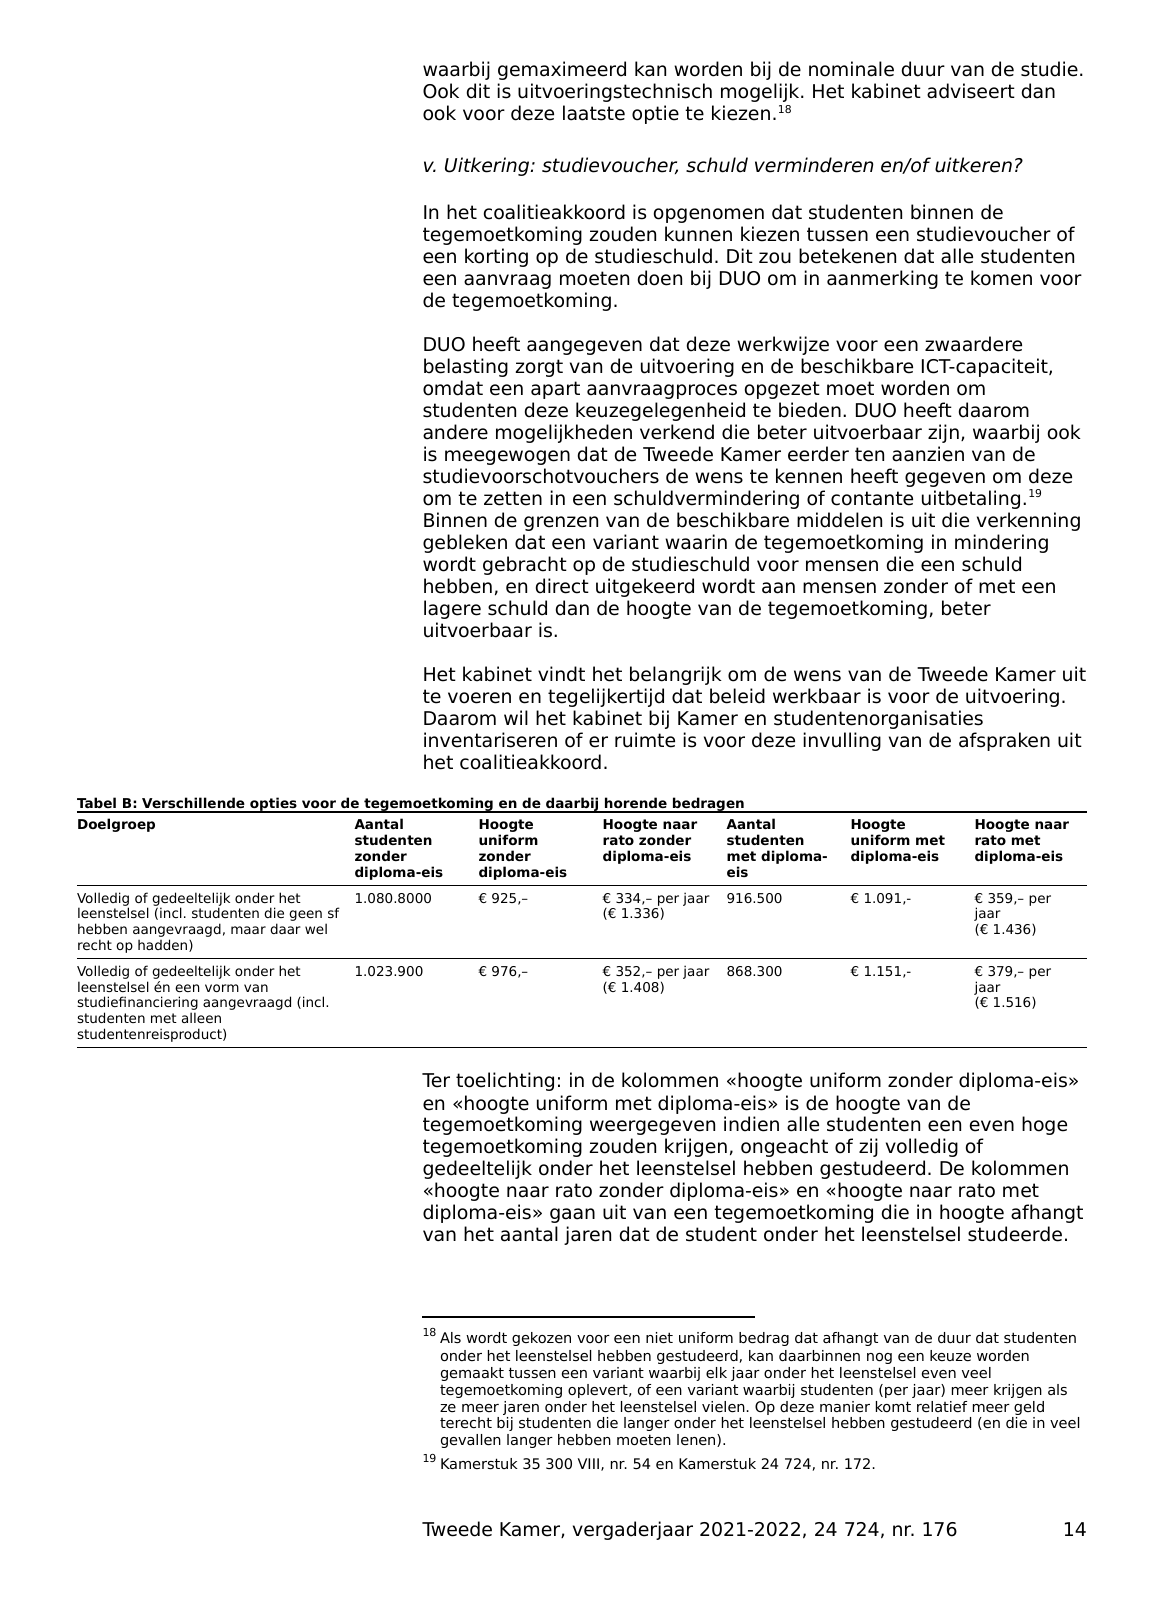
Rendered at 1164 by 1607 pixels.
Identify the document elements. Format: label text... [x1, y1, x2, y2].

text Kamerstuk 35 300 VIII, nr. 54 en Kamerstuk 24 724, nr. 172. [422, 1452, 1087, 1474]
table_cell € 1.091,- [845, 886, 968, 958]
text DUO heeft aangegeven dat deze werkwijze voor een zwaardere belasting zorgt van de uitvoering en de beschikbare ICT-capaciteit, omdat een apart aanvraagproces opgezet moet worden om studenten deze keuzegelegenheid te bieden. DUO heeft daarom andere mogelijkheden verkend die beter uitvoerbaar zijn, waarbij ook is meegewogen dat de Tweede Kamer eerder ten aanzien van de studievoorschotvouchers de wens te kennen heeft gegeven om deze om te zetten in een schuldvermindering of contante uitbetaling. Binnen de grenzen van de beschikbare middelen is uit die verkenning gebleken dat een variant waarin de tegemoetkoming in mindering wordt gebracht op de studieschuld voor mensen die een schuld hebben, en direct uitgekeerd wordt aan mensen zonder of met een lagere schuld dan de hoogte van de tegemoetkoming, beter uitvoerbaar is. [422, 334, 1087, 642]
table_cell € 976,– [473, 959, 596, 1047]
text Ter toelichting: in de kolommen «hoogte uniform zonder diploma-eis» en «hoogte uniform met diploma-eis» is de hoogte van de tegemoetkoming weergegeven indien alle studenten een even hoge tegemoetkoming zouden krijgen, ongeacht of zij volledig of gedeeltelijk onder het leenstelsel hebben gestudeerd. De kolommen «hoogte naar rato zonder diploma-eis» en «hoogte naar rato met diploma-eis» gaan uit van een tegemoetkoming die in hoogte afhangt van het aantal jaren dat de student onder het leenstelsel studeerde. [422, 1070, 1087, 1246]
table_header Tabel B: Verschillende opties voor de tegemoetkoming en de daarbij horende bedragen [77, 796, 1087, 811]
table_cell Doelgroep [77, 813, 348, 885]
table_cell Hoogte uniform zonder diploma-eis [473, 813, 596, 885]
table_cell Volledig of gedeeltelijk onder het leenstelsel én een vorm van studiefinanciering aangevraagd (incl. studenten met alleen studentenreisproduct) [77, 959, 348, 1047]
table_cell Hoogte uniform met diploma-eis [845, 813, 968, 885]
table_cell € 334,– per jaar (€ 1.336) [596, 886, 720, 958]
text In het coalitieakkoord is opgenomen dat studenten binnen de tegemoetkoming zouden kunnen kiezen tussen een studievoucher of een korting op de studieschuld. Dit zou betekenen dat alle studenten een aanvraag moeten doen bij DUO om in aanmerking te komen voor de tegemoetkoming. [422, 202, 1087, 312]
table_cell € 352,– per jaar (€ 1.408) [596, 959, 720, 1047]
text Als wordt gekozen voor een niet uniform bedrag dat afhangt van de duur dat studenten onder het leenstelsel hebben gestudeerd, kan daarbinnen nog een keuze worden gemaakt tussen een variant waarbij elk jaar onder het leenstelsel even veel tegemoetkoming oplevert, of een variant waarbij studenten (per jaar) meer krijgen als ze meer jaren onder het leenstelsel vielen. Op deze manier komt relatief meer geld terecht bij studenten die langer onder het leenstelsel hebben gestudeerd (en die in veel gevallen langer hebben moeten lenen). [422, 1326, 1087, 1449]
table_cell € 925,– [473, 886, 596, 958]
table_cell 916.500 [720, 886, 844, 958]
table_cell Hoogte naar rato met diploma-eis [969, 813, 1087, 885]
text waarbij gemaximeerd kan worden bij de nominale duur van de studie. Ook dit is uitvoeringstechnisch mogelijk. Het kabinet adviseert dan ook voor deze laatste optie te kiezen. [422, 59, 1087, 125]
table_cell € 359,– per jaar (€ 1.436) [969, 886, 1087, 958]
table_cell 1.080.8000 [348, 886, 472, 958]
table_cell € 379,– per jaar (€ 1.516) [969, 959, 1087, 1047]
text Het kabinet vindt het belangrijk om de wens van de Tweede Kamer uit te voeren en tegelijkertijd dat beleid werkbaar is voor de uitvoering. Daarom wil het kabinet bij Kamer en studentenorganisaties inventariseren of er ruimte is voor deze invulling van de afspraken uit het coalitieakkoord. [422, 664, 1087, 774]
table_cell Volledig of gedeeltelijk onder het leenstelsel (incl. studenten die geen sf hebben aangevraagd, maar daar wel recht op hadden) [77, 886, 348, 958]
table_cell Hoogte naar rato zonder diploma-eis [596, 813, 720, 885]
subtitle v. Uitkering: studievoucher, schuld verminderen en/of uitkeren? [422, 155, 1087, 177]
table_cell Aantal studenten zonder diploma-eis [348, 813, 472, 885]
table_cell 868.300 [720, 959, 844, 1047]
table_cell € 1.151,- [845, 959, 968, 1047]
table_cell 1.023.900 [348, 959, 472, 1047]
table_cell Aantal studenten met diploma-eis [720, 813, 844, 885]
